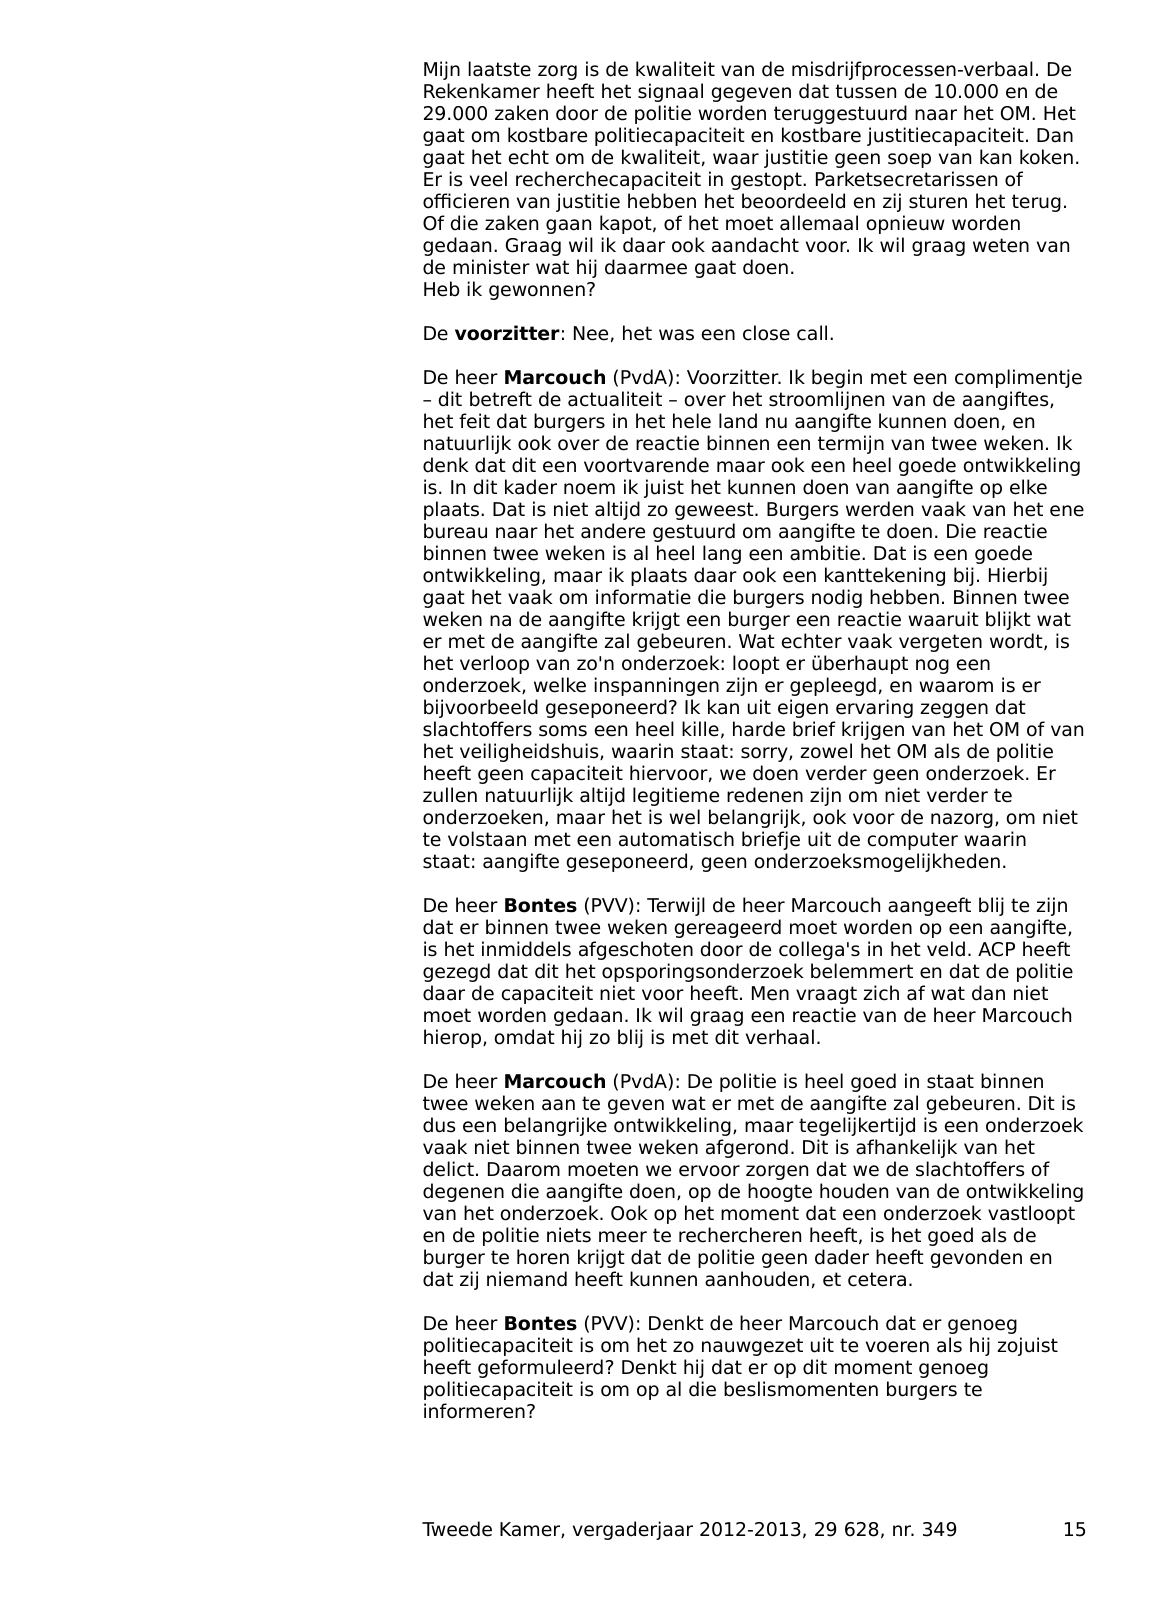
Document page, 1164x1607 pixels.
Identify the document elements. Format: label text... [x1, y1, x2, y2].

text Heb ik gewonnen? [422, 279, 1087, 301]
text De heer Marcouch (PvdA): Voorzitter. Ik begin met een complimentje – dit betreft de actualiteit – over het stroomlijnen van de aangiftes, het feit dat burgers in het hele land nu aangifte kunnen doen, en natuurlijk ook over de reactie binnen een termijn van twee weken. Ik denk dat dit een voortvarende maar ook een heel goede ontwikkeling is. In dit kader noem ik juist het kunnen doen van aangifte op elke plaats. Dat is niet altijd zo geweest. Burgers werden vaak van het ene bureau naar het andere gestuurd om aangifte te doen. Die reactie binnen twee weken is al heel lang een ambitie. Dat is een goede ontwikkeling, maar ik plaats daar ook een kanttekening bij. Hierbij gaat het vaak om informatie die burgers nodig hebben. Binnen twee weken na de aangifte krijgt een burger een reactie waaruit blijkt wat er met de aangifte zal gebeuren. Wat echter vaak vergeten wordt, is het verloop van zo'n onderzoek: loopt er überhaupt nog een onderzoek, welke inspanningen zijn er gepleegd, en waarom is er bijvoorbeeld geseponeerd? Ik kan uit eigen ervaring zeggen dat slachtoffers soms een heel kille, harde brief krijgen van het OM of van het veiligheidshuis, waarin staat: sorry, zowel het OM als de politie heeft geen capaciteit hiervoor, we doen verder geen onderzoek. Er zullen natuurlijk altijd legitieme redenen zijn om niet verder te onderzoeken, maar het is wel belangrijk, ook voor de nazorg, om niet te volstaan met een automatisch briefje uit de computer waarin staat: aangifte geseponeerd, geen onderzoeksmogelijkheden. [422, 367, 1087, 873]
text Mijn laatste zorg is de kwaliteit van de misdrijfprocessen-verbaal. De Rekenkamer heeft het signaal gegeven dat tussen de 10.000 en de 29.000 zaken door de politie worden teruggestuurd naar het OM. Het gaat om kostbare politiecapaciteit en kostbare justitiecapaciteit. Dan gaat het echt om de kwaliteit, waar justitie geen soep van kan koken. Er is veel recherchecapaciteit in gestopt. Parketsecretarissen of officieren van justitie hebben het beoordeeld en zij sturen het terug. Of die zaken gaan kapot, of het moet allemaal opnieuw worden gedaan. Graag wil ik daar ook aandacht voor. Ik wil graag weten van de minister wat hij daarmee gaat doen. [422, 59, 1087, 279]
text De heer Marcouch (PvdA): De politie is heel goed in staat binnen twee weken aan te geven wat er met de aangifte zal gebeuren. Dit is dus een belangrijke ontwikkeling, maar tegelijkertijd is een onderzoek vaak niet binnen twee weken afgerond. Dit is afhankelijk van het delict. Daarom moeten we ervoor zorgen dat we de slachtoffers of degenen die aangifte doen, op de hoogte houden van de ontwikkeling van het onderzoek. Ook op het moment dat een onderzoek vastloopt en de politie niets meer te rechercheren heeft, is het goed als de burger te horen krijgt dat de politie geen dader heeft gevonden en dat zij niemand heeft kunnen aanhouden, et cetera. [422, 1071, 1087, 1291]
text De heer Bontes (PVV): Terwijl de heer Marcouch aangeeft blij te zijn dat er binnen twee weken gereageerd moet worden op een aangifte, is het inmiddels afgeschoten door de collega's in het veld. ACP heeft gezegd dat dit het opsporingsonderzoek belemmert en dat de politie daar de capaciteit niet voor heeft. Men vraagt zich af wat dan niet moet worden gedaan. Ik wil graag een reactie van de heer Marcouch hierop, omdat hij zo blij is met dit verhaal. [422, 895, 1087, 1049]
text De heer Bontes (PVV): Denkt de heer Marcouch dat er genoeg politiecapaciteit is om het zo nauwgezet uit te voeren als hij zojuist heeft geformuleerd? Denkt hij dat er op dit moment genoeg politiecapaciteit is om op al die beslismomenten burgers te informeren? [422, 1313, 1087, 1423]
text De voorzitter: Nee, het was een close call. [422, 323, 1087, 345]
